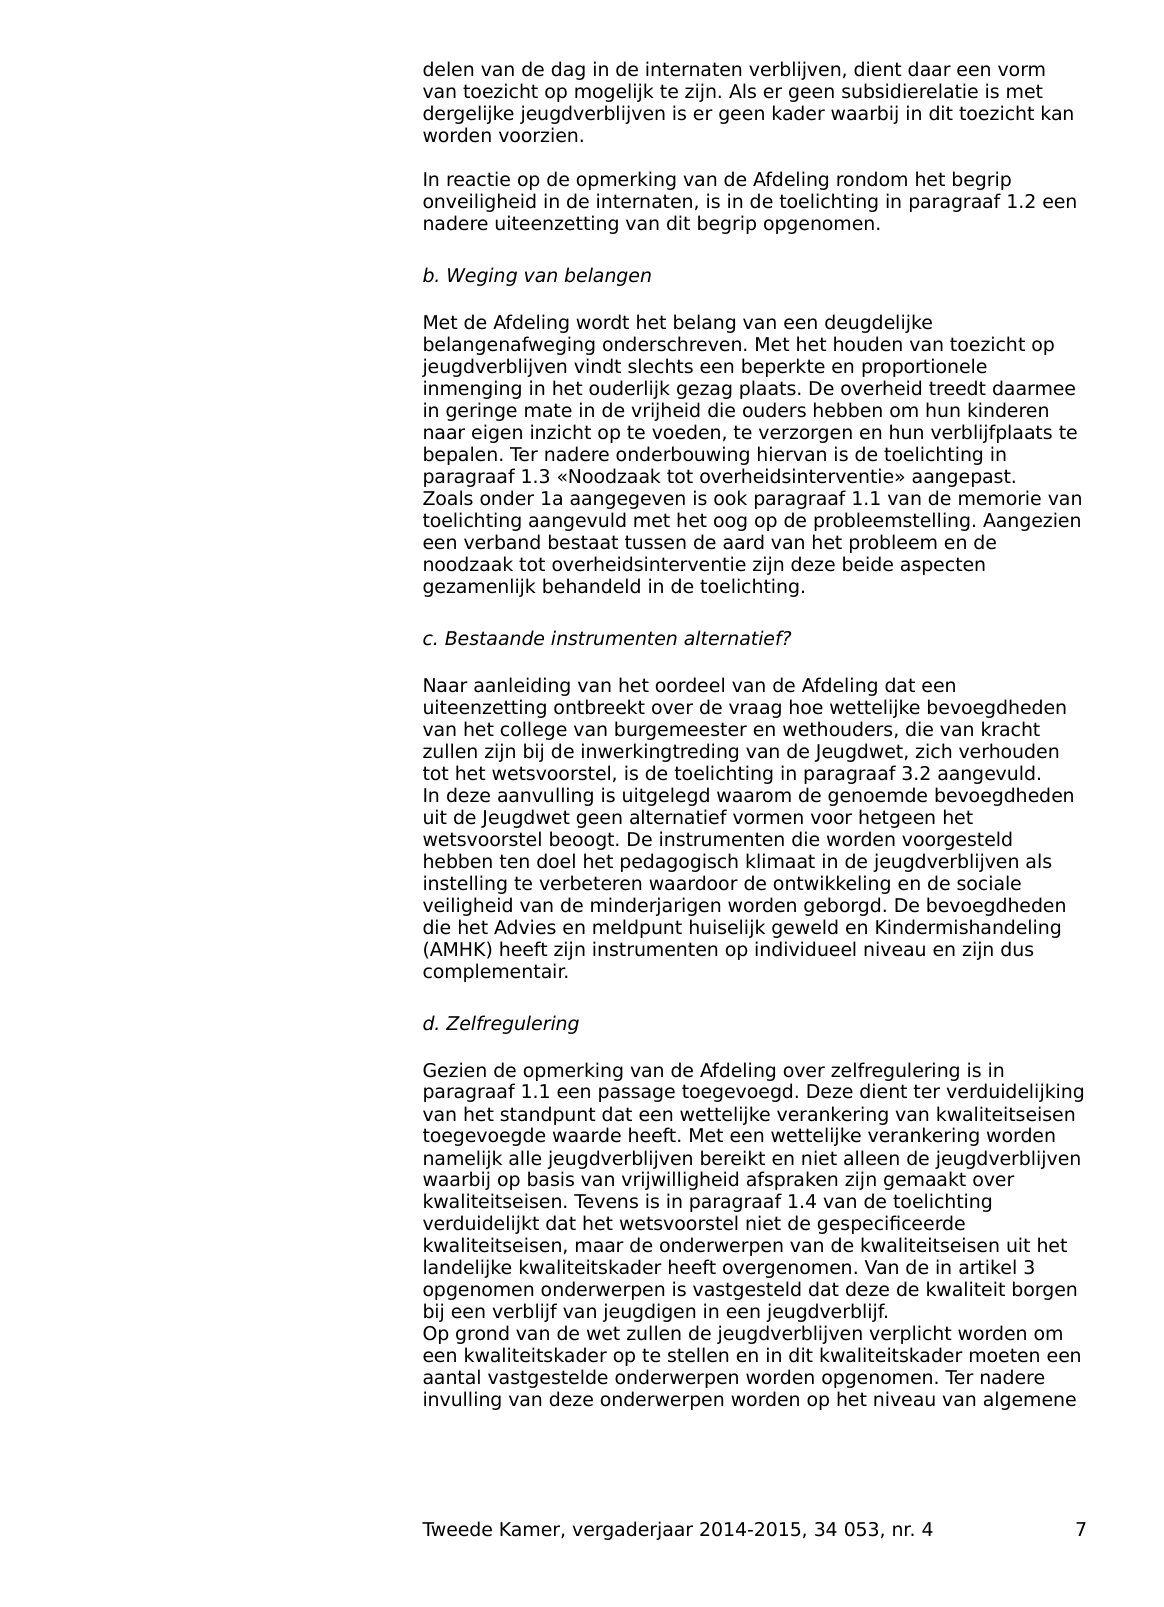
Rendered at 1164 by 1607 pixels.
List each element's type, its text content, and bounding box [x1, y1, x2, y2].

text Op grond van de wet zullen de jeugdverblijven verplicht worden om een kwaliteitskader op te stellen en in dit kwaliteitskader moeten een aantal vastgestelde onderwerpen worden opgenomen. Ter nadere invulling van deze onderwerpen worden op het niveau van algemene [422, 1323, 1087, 1411]
text delen van de dag in de internaten verblijven, dient daar een vorm van toezicht op mogelijk te zijn. Als er geen subsidierelatie is met dergelijke jeugdverblijven is er geen kader waarbij in dit toezicht kan worden voorzien. [422, 59, 1087, 147]
text Zoals onder 1a aangegeven is ook paragraaf 1.1 van de memorie van toelichting aangevuld met het oog op de probleemstelling. Aangezien een verband bestaat tussen de aard van het probleem en de noodzaak tot overheidsinterventie zijn deze beide aspecten gezamenlijk behandeld in de toelichting. [422, 488, 1087, 598]
subtitle d. Zelfregulering [422, 1012, 1087, 1034]
text Met de Afdeling wordt het belang van een deugdelijke belangenafweging onderschreven. Met het houden van toezicht op jeugdverblijven vindt slechts een beperkte en proportionele inmenging in het ouderlijk gezag plaats. De overheid treedt daarmee in geringe mate in de vrijheid die ouders hebben om hun kinderen naar eigen inzicht op te voeden, te verzorgen en hun verblijfplaats te bepalen. Ter nadere onderbouwing hiervan is de toelichting in paragraaf 1.3 «Noodzaak tot overheidsinterventie» aangepast. [422, 312, 1087, 488]
subtitle b. Weging van belangen [422, 265, 1087, 287]
text In reactie op de opmerking van de Afdeling rondom het begrip onveiligheid in de internaten, is in de toelichting in paragraaf 1.2 een nadere uiteenzetting van dit begrip opgenomen. [422, 169, 1087, 235]
text Naar aanleiding van het oordeel van de Afdeling dat een uiteenzetting ontbreekt over de vraag hoe wettelijke bevoegdheden van het college van burgemeester en wethouders, die van kracht zullen zijn bij de inwerkingtreding van de Jeugdwet, zich verhouden tot het wetsvoorstel, is de toelichting in paragraaf 3.2 aangevuld. [422, 675, 1087, 785]
text Gezien de opmerking van de Afdeling over zelfregulering is in paragraaf 1.1 een passage toegevoegd. Deze dient ter verduidelijking van het standpunt dat een wettelijke verankering van kwaliteitseisen toegevoegde waarde heeft. Met een wettelijke verankering worden namelijk alle jeugdverblijven bereikt en niet alleen de jeugdverblijven waarbij op basis van vrijwilligheid afspraken zijn gemaakt over kwaliteitseisen. Tevens is in paragraaf 1.4 van de toelichting verduidelijkt dat het wetsvoorstel niet de gespecificeerde kwaliteitseisen, maar de onderwerpen van de kwaliteitseisen uit het landelijke kwaliteitskader heeft overgenomen. Van de in artikel 3 opgenomen onderwerpen is vastgesteld dat deze de kwaliteit borgen bij een verblijf van jeugdigen in een jeugdverblijf. [422, 1059, 1087, 1323]
subtitle c. Bestaande instrumenten alternatief? [422, 628, 1087, 650]
text In deze aanvulling is uitgelegd waarom de genoemde bevoegdheden uit de Jeugdwet geen alternatief vormen voor hetgeen het wetsvoorstel beoogt. De instrumenten die worden voorgesteld hebben ten doel het pedagogisch klimaat in de jeugdverblijven als instelling te verbeteren waardoor de ontwikkeling en de sociale veiligheid van de minderjarigen worden geborgd. De bevoegdheden die het Advies en meldpunt huiselijk geweld en Kindermishandeling (AMHK) heeft zijn instrumenten op individueel niveau en zijn dus complementair. [422, 785, 1087, 982]
